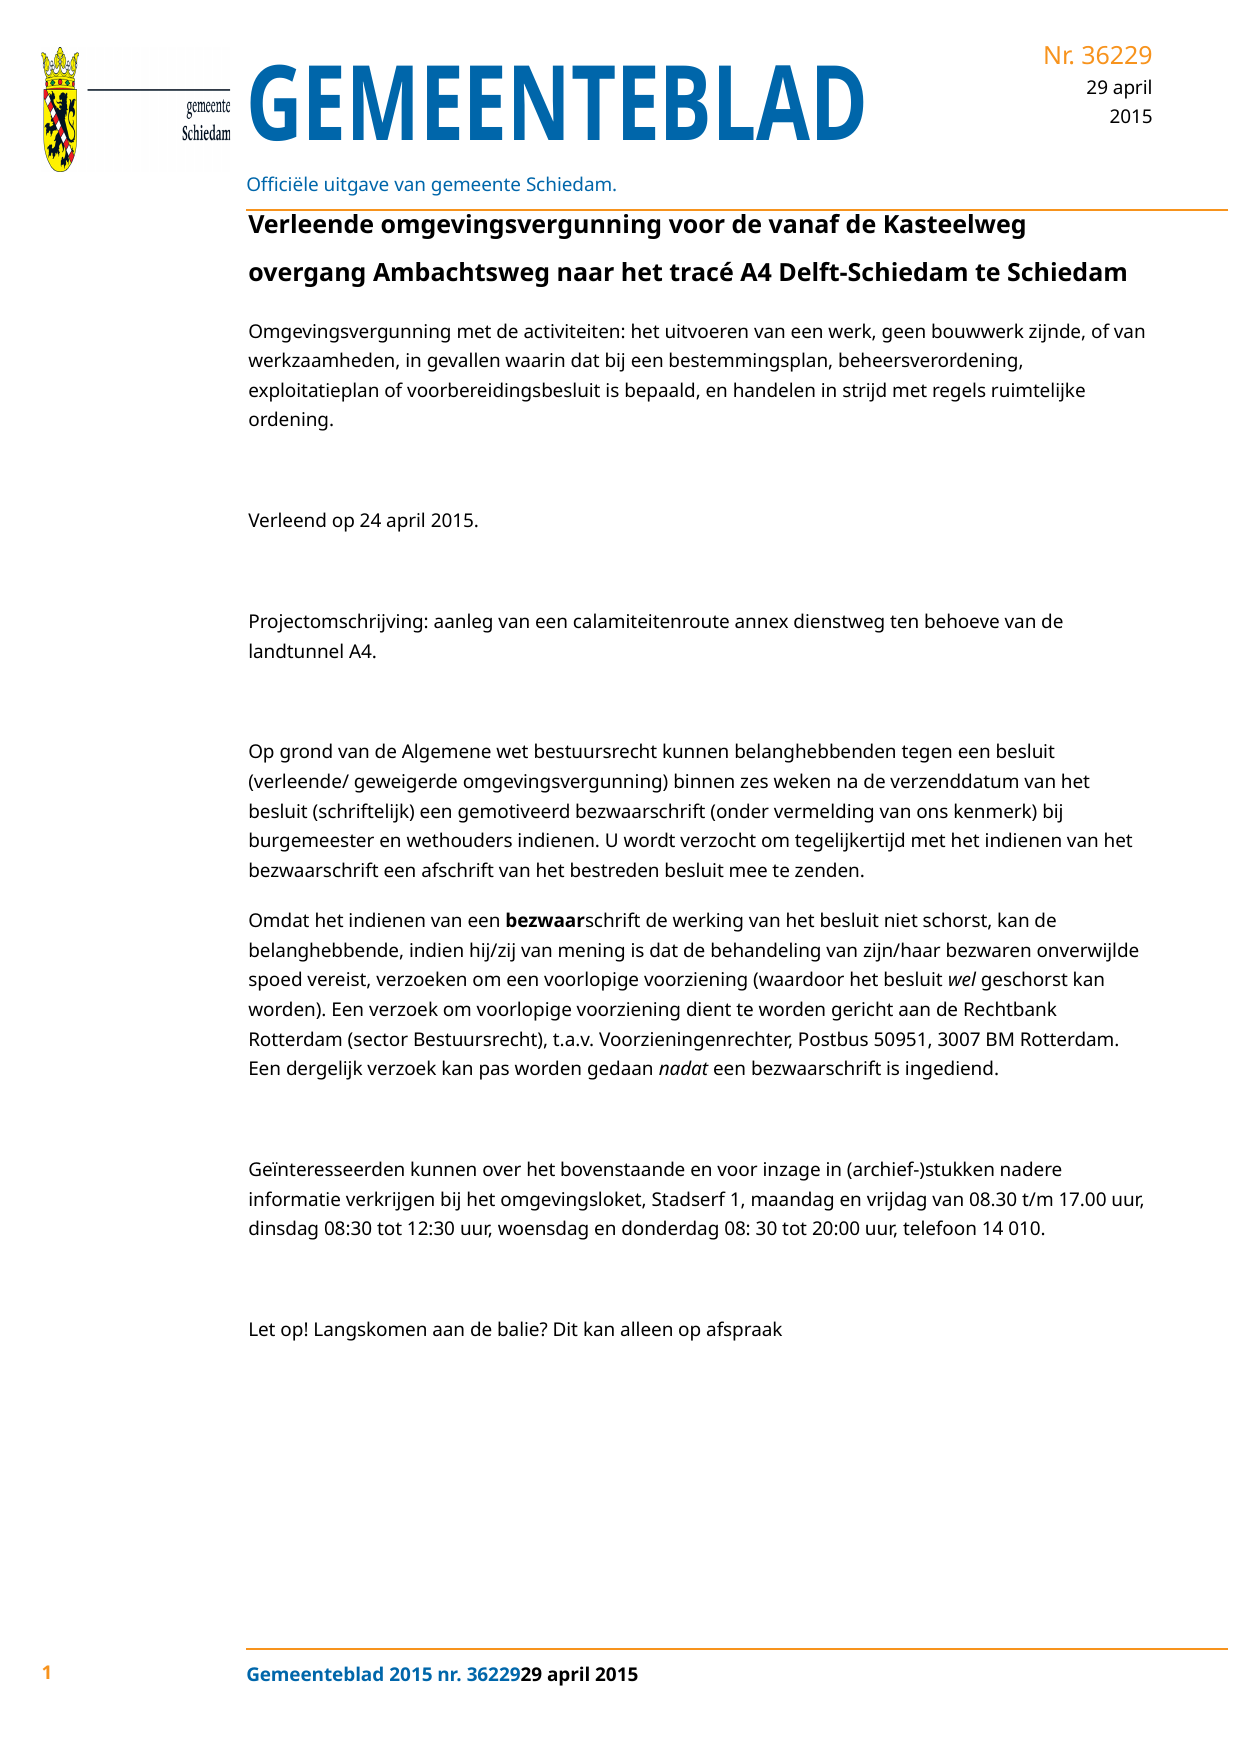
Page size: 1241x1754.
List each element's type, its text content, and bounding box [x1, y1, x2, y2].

picture [41, 47, 231, 172]
text Verleend op 24 april 2015. [248, 507, 1152, 533]
text Projectomschrijving: aanleg van een calamiteitenroute annex dienstweg ten behoeve van de landtunnel A4. [248, 608, 1152, 664]
text Verleende omgevingsvergunning voor de vanaf de Kasteelweg overgang Ambachtsweg naar het tracé A4 Delft-Schiedam te Schiedam [248, 211, 1152, 288]
text Omgevingsvergunning met de activiteiten: het uitvoeren van een werk, geen bouwwerk zijnde, of van werkzaamheden, in gevallen waarin dat bij een bestemmingsplan, beheersverordening, exploitatieplan of voorbereidingsbesluit is bepaald, en handelen in strijd met regels ruimtelijke ordening. [248, 318, 1152, 432]
text Omdat het indienen van een bezwaarschrift de werking van het besluit niet schorst, kan de belanghebbende, indien hij/zij van mening is dat de behandeling van zijn/haar bezwaren onverwijlde spoed vereist, verzoeken om een voorlopige voorziening (waardoor het besluit wel geschorst kan worden). Een verzoek om voorlopige voorziening dient te worden gericht aan de Rechtbank Rotterdam (sector Bestuursrecht), t.a.v. Voorzieningenrechter, Postbus 50951, 3007 BM Rotterdam. Een dergelijk verzoek kan pas worden gedaan nadat een bezwaarschrift is ingediend. [248, 907, 1152, 1081]
text Op grond van de Algemene wet bestuursrecht kunnen belanghebbenden tegen een besluit (verleende/ geweigerde omgevingsvergunning) binnen zes weken na de verzenddatum van het besluit (schriftelijk) een gemotiveerd bezwaarschrift (onder vermelding van ons kenmerk) bij burgemeester en wethouders indienen. U wordt verzocht om tegelijkertijd met het indienen van het bezwaarschrift een afschrift van het bestreden besluit mee te zenden. [248, 739, 1152, 883]
text Let op! Langskomen aan de balie? Dit kan alleen op afspraak [248, 1316, 1152, 1342]
text Geïnteresseerden kunnen over het bovenstaande en voor inzage in (archief-)stukken nadere informatie verkrijgen bij het omgevingsloket, Stadserf 1, maandag en vrijdag van 08.30 t/m 17.00 uur, dinsdag 08:30 tot 12:30 uur, woensdag en donderdag 08: 30 tot 20:00 uur, telefoon 14 010. [248, 1156, 1152, 1241]
